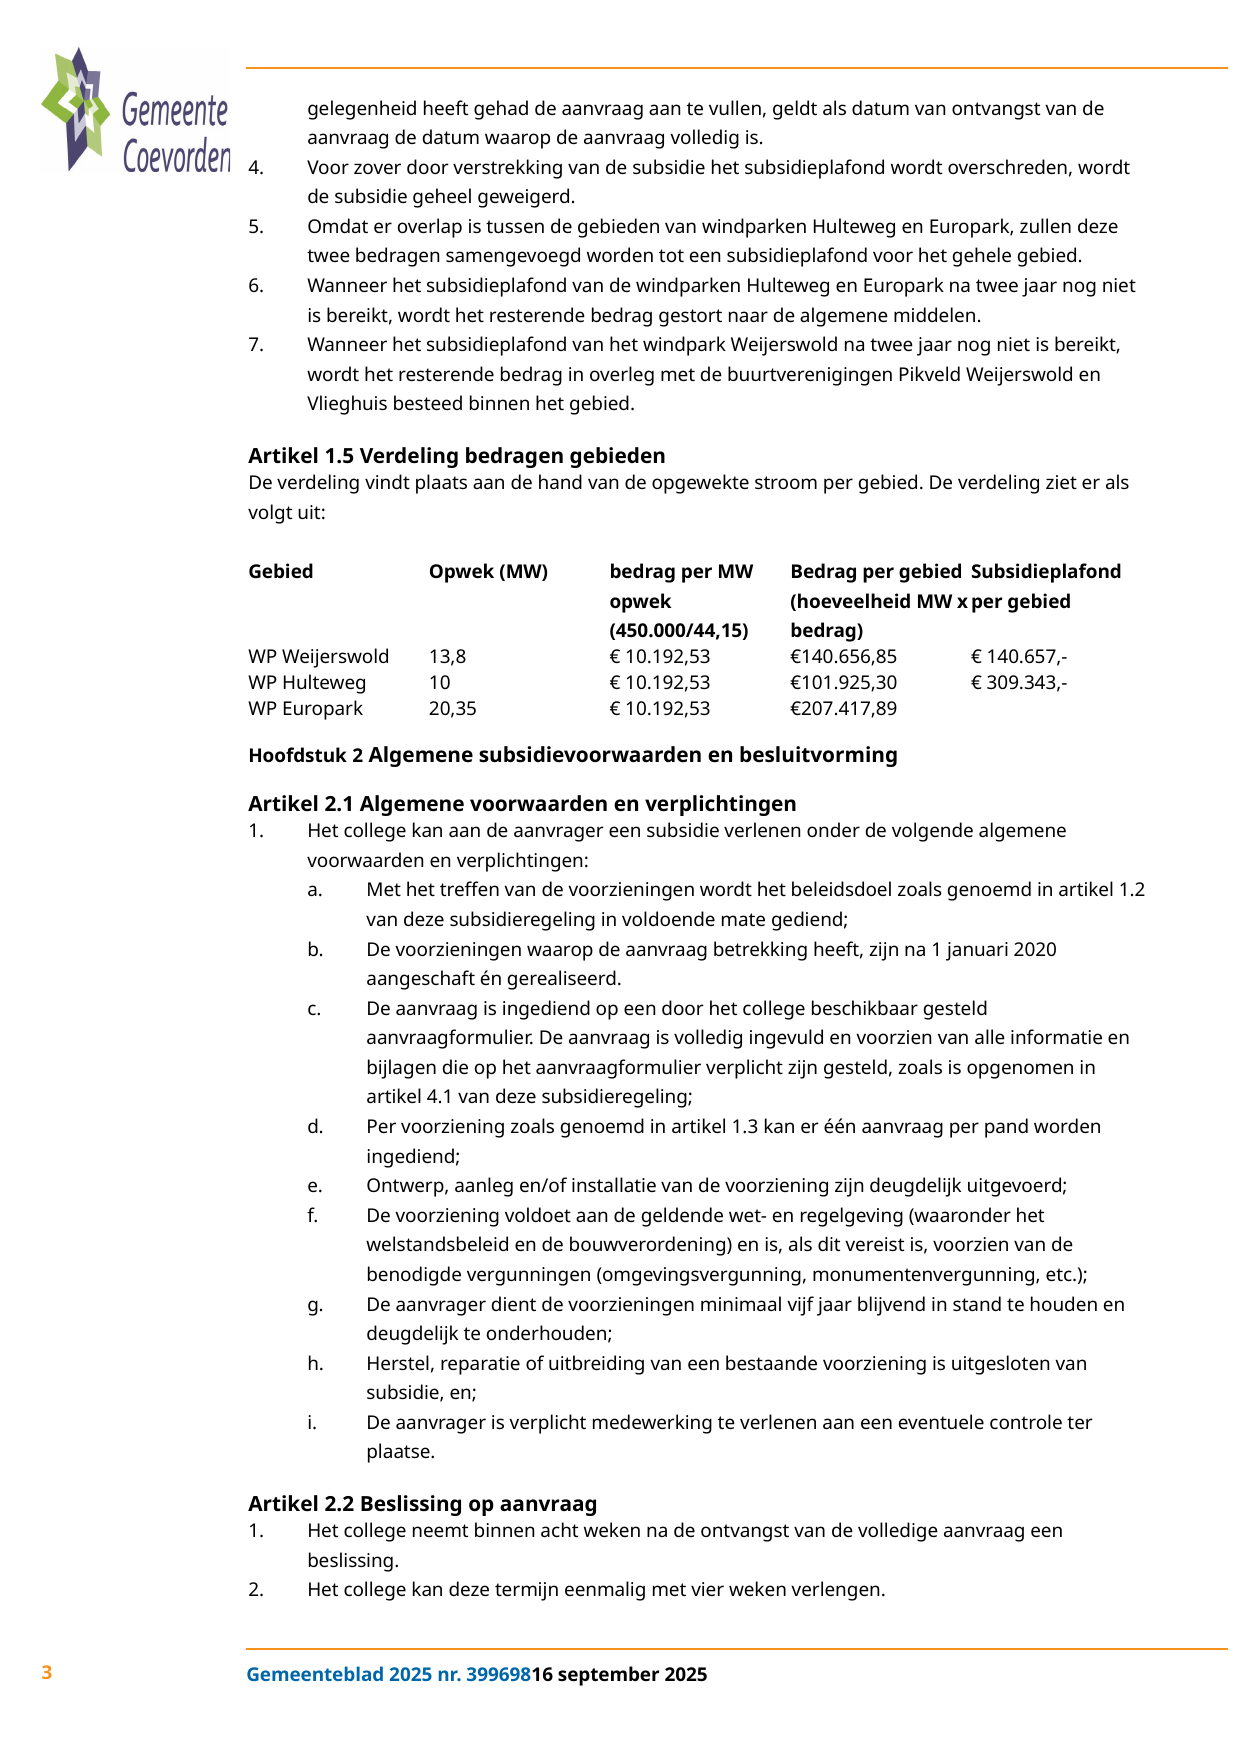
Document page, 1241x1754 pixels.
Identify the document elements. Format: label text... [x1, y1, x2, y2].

table_cell € 309.343,- [971, 669, 1152, 720]
list Wanneer het subsidieplafond van het windpark Weijerswold na twee jaar nog niet is bereikt, wordt het resterende bedrag in overleg met de buurtverenigingen Pikveld Weijerswold en Vlieghuis besteed binnen het gebied. [248, 331, 1152, 416]
table_header Gebied [248, 558, 429, 643]
text Artikel 2.1 Algemene voorwaarden en verplichtingen [248, 789, 1152, 817]
table_cell €207.417,89 [790, 695, 971, 720]
table_cell € 10.192,53 [609, 643, 790, 669]
table_cell € 10.192,53 [609, 695, 790, 720]
table_header bedrag per MW opwek (450.000/44,15) [609, 558, 790, 643]
table_cell €140.656,85 [790, 643, 971, 669]
list De voorziening voldoet aan de geldende wet- en regelgeving (waaronder het welstandsbeleid en de bouwverordening) en is, als dit vereist is, voorzien van de benodigde vergunningen (omgevingsvergunning, monumentenvergunning, etc.); [307, 1202, 1152, 1287]
picture [41, 47, 231, 172]
text De verdeling vindt plaats aan de hand van de opgewekte stroom per gebied. De verdeling ziet er als volgt uit: [248, 469, 1152, 525]
table_cell WP Weijerswold [248, 643, 429, 669]
table_cell € 10.192,53 [609, 669, 790, 695]
list Omdat er overlap is tussen de gebieden van windparken Hulteweg en Europark, zullen deze twee bedragen samengevoegd worden tot een subsidieplafond voor het gehele gebied. [248, 213, 1152, 268]
table_header Bedrag per gebied (hoeveelheid MW x bedrag) [790, 558, 971, 643]
list Ontwerp, aanleg en/of installatie van de voorziening zijn deugdelijk uitgevoerd; [307, 1172, 1152, 1198]
table_header Subsidieplafond per gebied [971, 558, 1152, 643]
text Artikel 2.2 Beslissing op aanvraag [248, 1489, 1152, 1517]
list Wanneer het subsidieplafond van de windparken Hulteweg en Europark na twee jaar nog niet is bereikt, wordt het resterende bedrag gestort naar de algemene middelen. [248, 272, 1152, 328]
list De aanvraag is ingediend op een door het college beschikbaar gesteld aanvraagformulier. De aanvraag is volledig ingevuld en voorzien van alle informatie en bijlagen die op het aanvraagformulier verplicht zijn gesteld, zoals is opgenomen in artikel 4.1 van deze subsidieregeling; [307, 995, 1152, 1109]
table_cell WP Hulteweg [248, 669, 429, 695]
table_cell 13,8 [429, 643, 609, 669]
table_header Opwek (MW) [429, 558, 609, 643]
table_cell 10 [429, 669, 609, 695]
table_cell WP Europark [248, 695, 429, 720]
list De voorzieningen waarop de aanvraag betrekking heeft, zijn na 1 januari 2020 aangeschaft én gerealiseerd. [307, 936, 1152, 991]
list De aanvrager dient de voorzieningen minimaal vijf jaar blijvend in stand te houden en deugdelijk te onderhouden; [307, 1291, 1152, 1346]
list Per voorziening zoals genoemd in artikel 1.3 kan er één aanvraag per pand worden ingediend; [307, 1113, 1152, 1168]
table_cell 20,35 [429, 695, 609, 720]
table_cell €101.925,30 [790, 669, 971, 695]
text Artikel 1.5 Verdeling bedragen gebieden [248, 441, 1152, 469]
table_cell € 140.657,- [971, 643, 1152, 669]
list Met het treffen van de voorzieningen wordt het beleidsdoel zoals genoemd in artikel 1.2 van deze subsidieregeling in voldoende mate gediend; [307, 877, 1152, 932]
list Herstel, reparatie of uitbreiding van een bestaande voorziening is uitgesloten van subsidie, en; [307, 1350, 1152, 1405]
list Het college kan deze termijn eenmalig met vier weken verlengen. [248, 1577, 1152, 1602]
list Het college neemt binnen acht weken na de ontvangst van de volledige aanvraag een beslissing. [248, 1517, 1152, 1573]
list Het college kan aan de aanvrager een subsidie verlenen onder de volgende algemene voorwaarden en verplichtingen: [248, 817, 1152, 873]
text Hoofdstuk 2 Algemene subsidievoorwaarden en besluitvorming [248, 740, 1152, 768]
list Voor zover door verstrekking van de subsidie het subsidieplafond wordt overschreden, wordt de subsidie geheel geweigerd. [248, 154, 1152, 209]
list De aanvrager is verplicht medewerking te verlenen aan een eventuele controle ter plaatse. [307, 1409, 1152, 1464]
list gelegenheid heeft gehad de aanvraag aan te vullen, geldt als datum van ontvangst van de aanvraag de datum waarop de aanvraag volledig is. [248, 95, 1152, 150]
